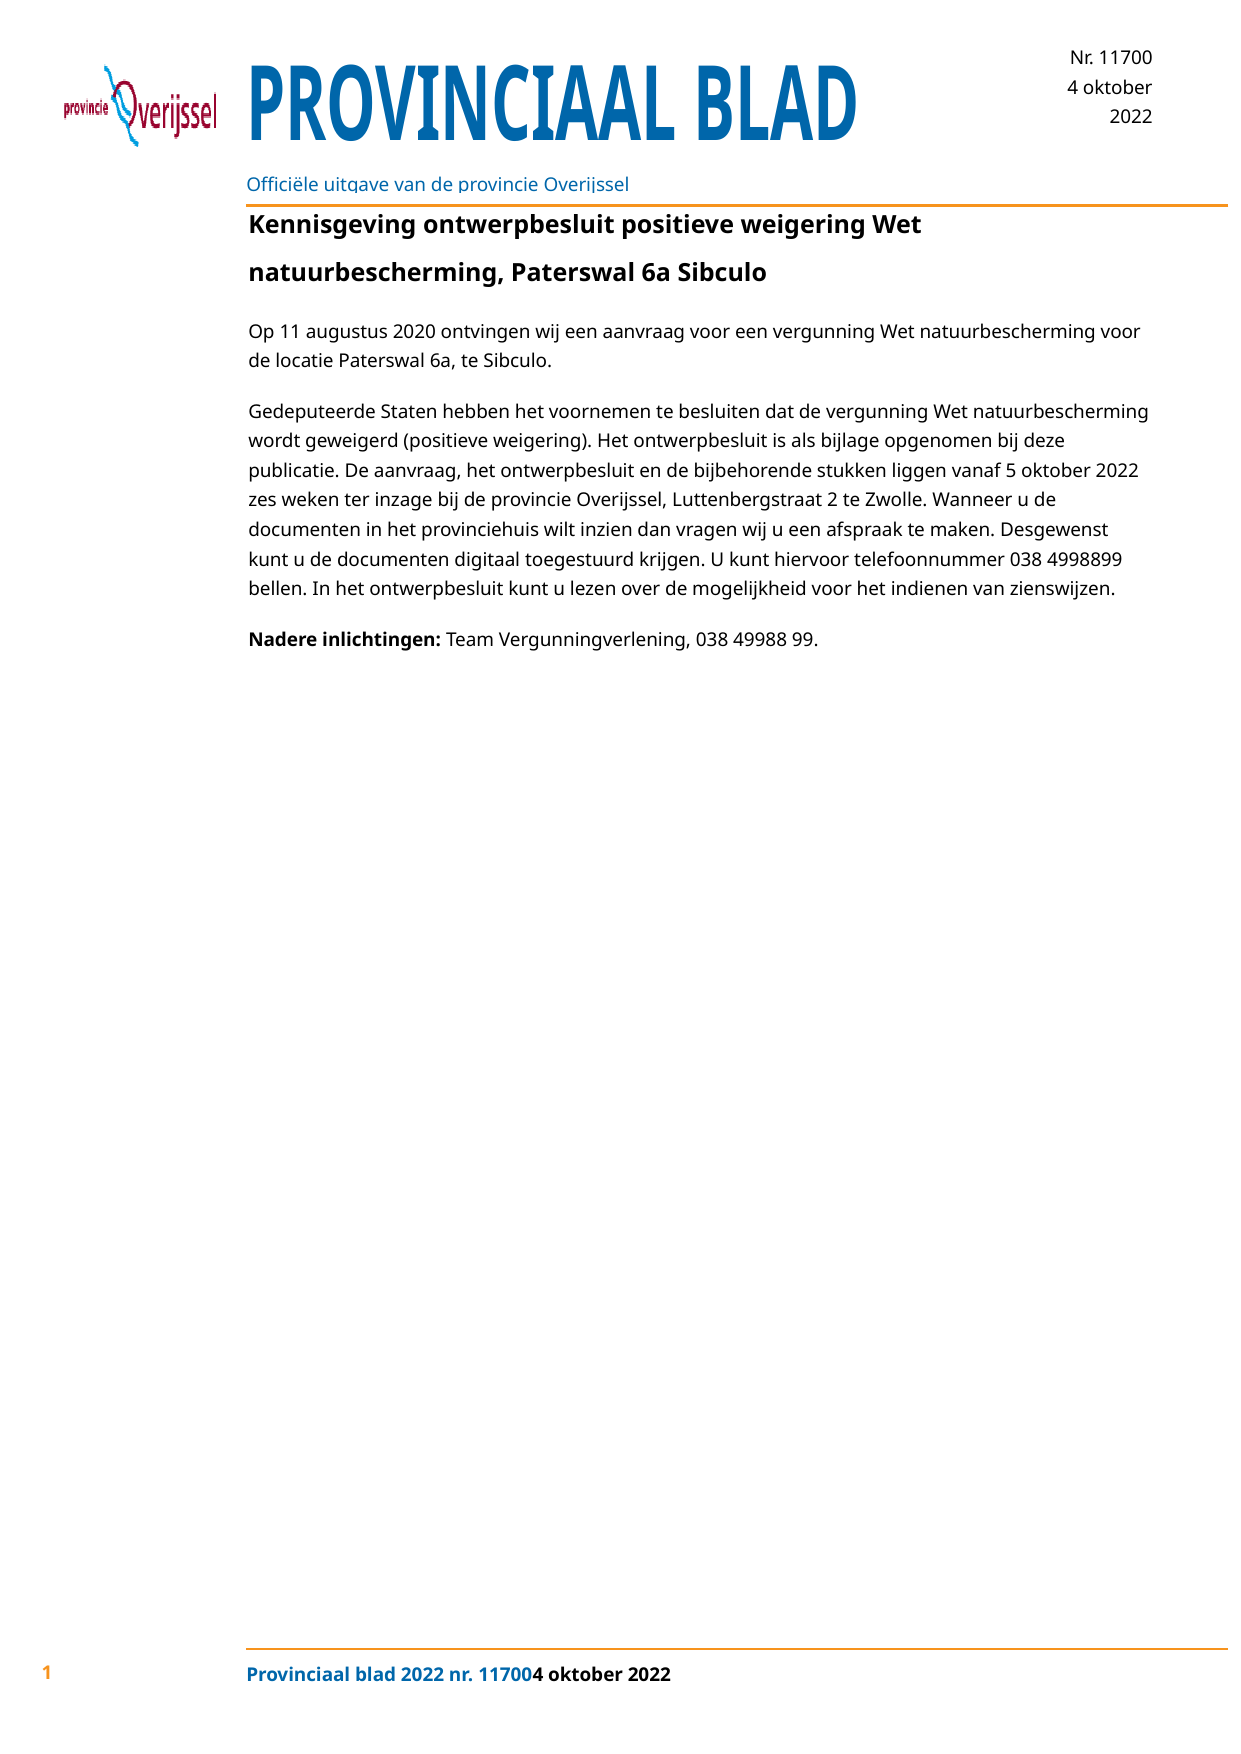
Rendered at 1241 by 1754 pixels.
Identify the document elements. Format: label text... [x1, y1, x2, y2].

picture [41, 47, 231, 172]
text Kennisgeving ontwerpbesluit positieve weigering Wet natuurbescherming, Paterswal 6a Sibculo [248, 207, 1152, 288]
text Gedeputeerde Staten hebben het voornemen te besluiten dat de vergunning Wet natuurbescherming wordt geweigerd (positieve weigering). Het ontwerpbesluit is als bijlage opgenomen bij deze publicatie. De aanvraag, het ontwerpbesluit en de bijbehorende stukken liggen vanaf 5 oktober 2022 zes weken ter inzage bij de provincie Overijssel, Luttenbergstraat 2 te Zwolle. Wanneer u de documenten in het provinciehuis wilt inzien dan vragen wij u een afspraak te maken. Desgewenst kunt u de documenten digitaal toegestuurd krijgen. U kunt hiervoor telefoonnummer 038 4998899 bellen. In het ontwerpbesluit kunt u lezen over de mogelijkheid voor het indienen van zienswijzen. [248, 398, 1152, 601]
text Nadere inlichtingen: Team Vergunningverlening, 038 49988 99. [248, 626, 1152, 652]
text Op 11 augustus 2020 ontvingen wij een aanvraag voor een vergunning Wet natuurbescherming voor de locatie Paterswal 6a, te Sibculo. [248, 318, 1152, 373]
